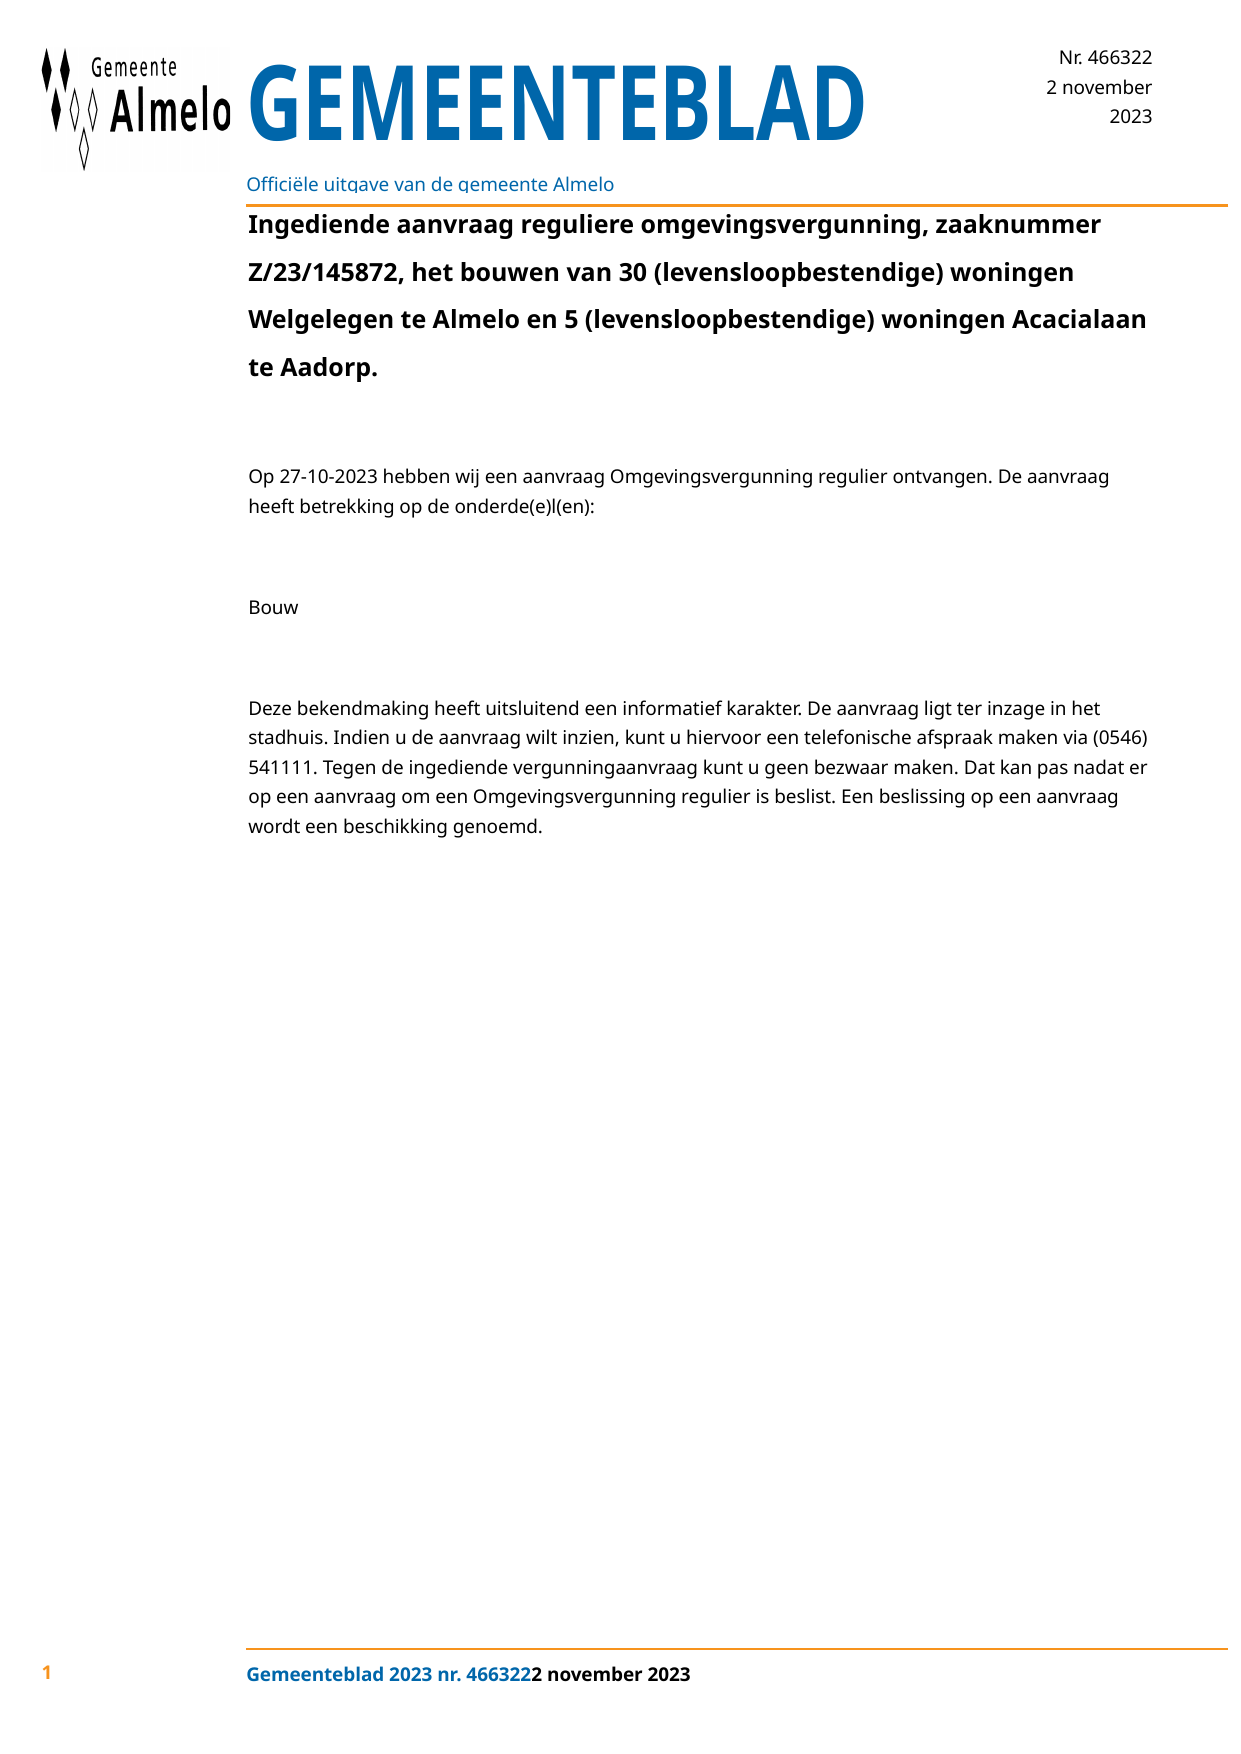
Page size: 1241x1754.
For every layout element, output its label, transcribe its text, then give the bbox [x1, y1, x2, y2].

text Ingediende aanvraag reguliere omgevingsvergunning, zaaknummer Z/23/145872, het bouwen van 30 (levensloopbestendige) woningen Welgelegen te Almelo en 5 (levensloopbestendige) woningen Acacialaan te Aadorp. [248, 207, 1152, 384]
text Op 27-10-2023 hebben wij een aanvraag Omgevingsvergunning regulier ontvangen. De aanvraag heeft betrekking op de onderde(e)l(en): [248, 463, 1152, 519]
text Bouw [248, 594, 1152, 620]
text Deze bekendmaking heeft uitsluitend een informatief karakter. De aanvraag ligt ter inzage in het stadhuis. Indien u de aanvraag wilt inzien, kunt u hiervoor een telefonische afspraak maken via (0546) 541111. Tegen de ingediende vergunningaanvraag kunt u geen bezwaar maken. Dat kan pas nadat er op een aanvraag om een Omgevingsvergunning regulier is beslist. Een beslissing op een aanvraag wordt een beschikking genoemd. [248, 695, 1152, 839]
picture [41, 47, 231, 172]
